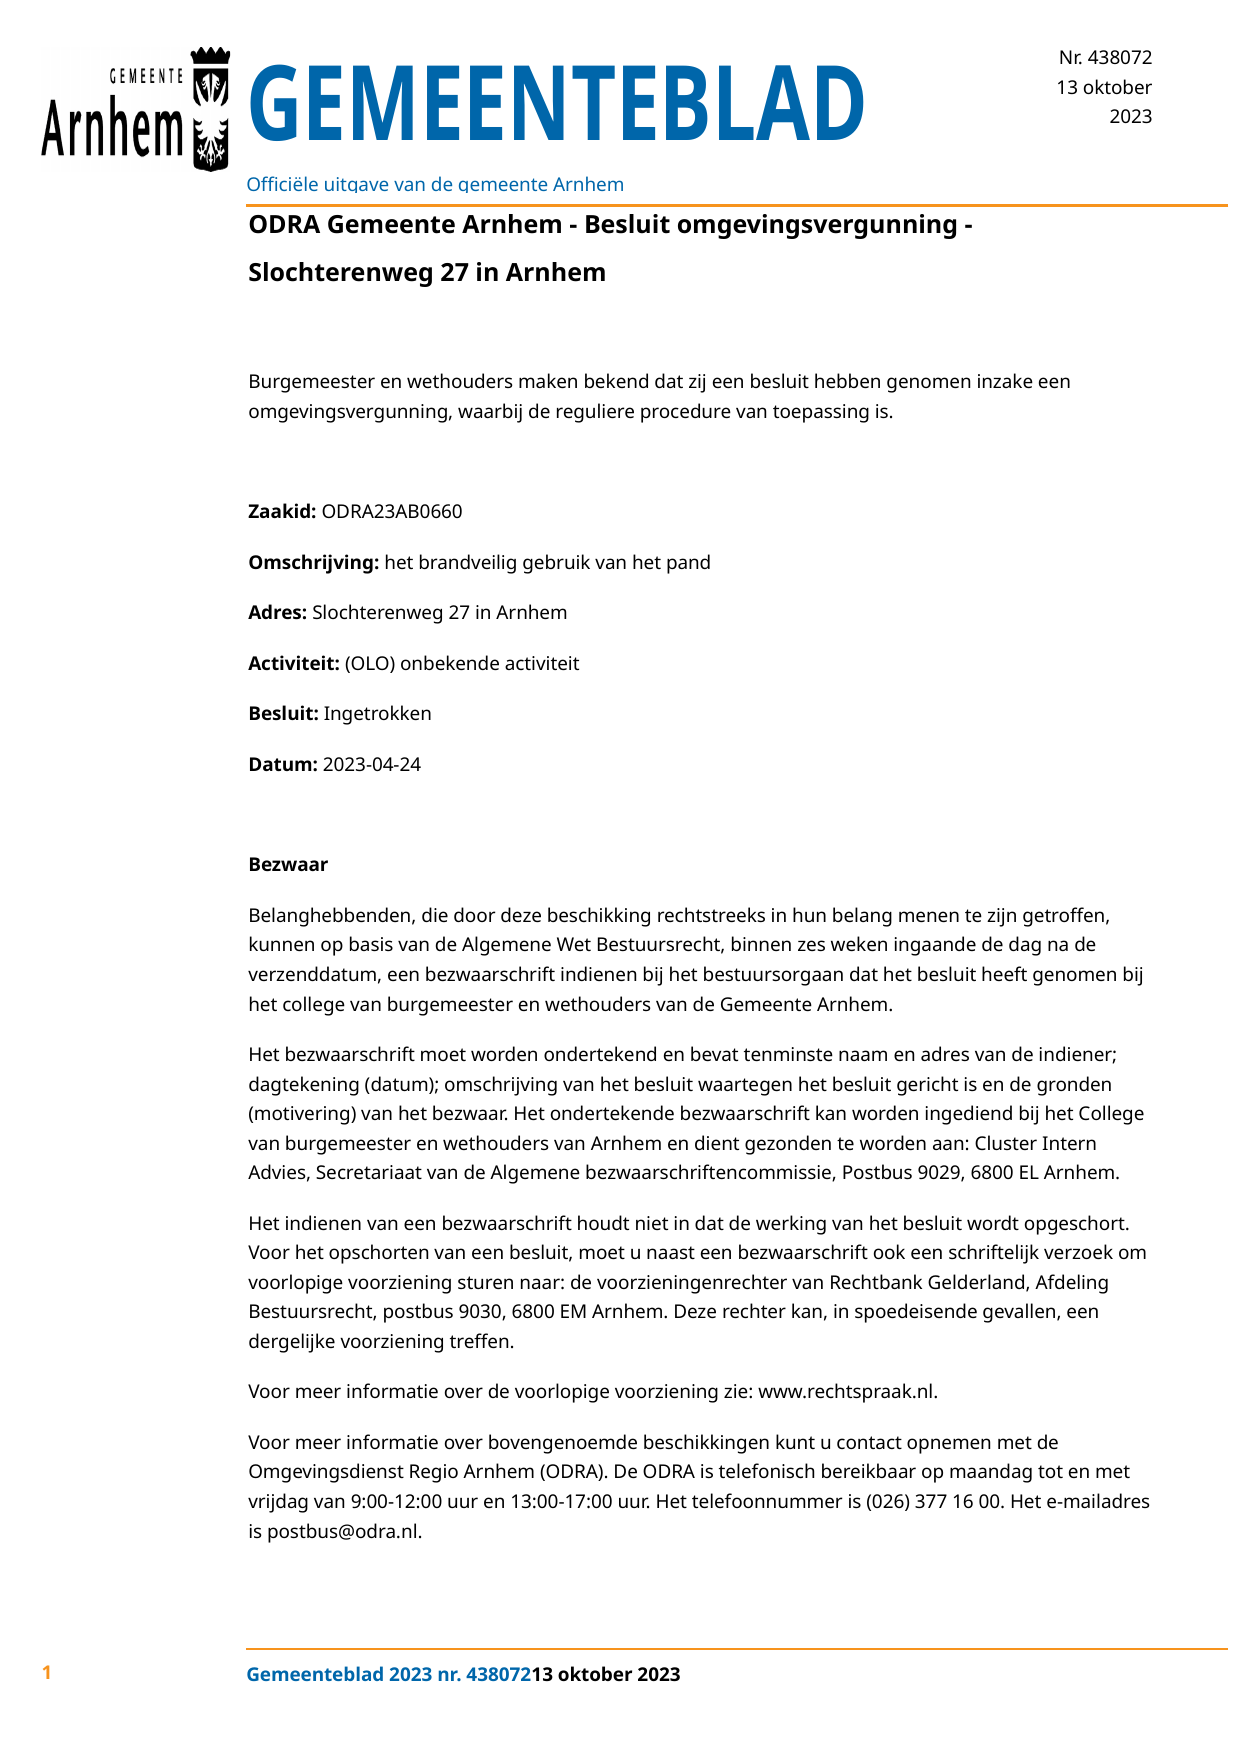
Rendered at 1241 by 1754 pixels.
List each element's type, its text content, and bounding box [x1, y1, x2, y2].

picture [41, 47, 231, 172]
text Voor meer informatie over bovengenoemde beschikkingen kunt u contact opnemen met de Omgevingsdienst Regio Arnhem (ODRA). De ODRA is telefonisch bereikbaar op maandag tot en met vrijdag van 9:00-12:00 uur en 13:00-17:00 uur. Het telefoonnummer is (026) 377 16 00. Het e-mailadres is postbus@odra.nl. [248, 1429, 1152, 1544]
text ODRA Gemeente Arnhem - Besluit omgevingsvergunning - Slochterenweg 27 in Arnhem [248, 207, 1152, 288]
text Datum: 2023-04-24 [248, 751, 1152, 777]
text Omschrijving: het brandveilig gebruik van het pand [248, 549, 1152, 575]
text Besluit: Ingetrokken [248, 700, 1152, 726]
text Activiteit: (OLO) onbekende activiteit [248, 650, 1152, 676]
text Belanghebbenden, die door deze beschikking rechtstreeks in hun belang menen te zijn getroffen, kunnen op basis van de Algemene Wet Bestuursrecht, binnen zes weken ingaande de dag na de verzenddatum, een bezwaarschrift indienen bij het bestuursorgaan dat het besluit heeft genomen bij het college van burgemeester en wethouders van de Gemeente Arnhem. [248, 902, 1152, 1017]
text Burgemeester en wethouders maken bekend dat zij een besluit hebben genomen inzake een omgevingsvergunning, waarbij de reguliere procedure van toepassing is. [248, 368, 1152, 424]
text Het indienen van een bezwaarschrift houdt niet in dat de werking van het besluit wordt opgeschort. Voor het opschorten van een besluit, moet u naast een bezwaarschrift ook een schriftelijk verzoek om voorlopige voorziening sturen naar: de voorzieningenrechter van Rechtbank Gelderland, Afdeling Bestuursrecht, postbus 9030, 6800 EM Arnhem. Deze rechter kan, in spoedeisende gevallen, een dergelijke voorziening treffen. [248, 1210, 1152, 1354]
text Voor meer informatie over de voorlopige voorziening zie: www.rechtspraak.nl. [248, 1379, 1152, 1404]
text Adres: Slochterenweg 27 in Arnhem [248, 599, 1152, 625]
text Het bezwaarschrift moet worden ondertekend en bevat tenminste naam en adres van de indiener; dagtekening (datum); omschrijving van het besluit waartegen het besluit gericht is en de gronden (motivering) van het bezwaar. Het ondertekende bezwaarschrift kan worden ingediend bij het College van burgemeester en wethouders van Arnhem en dient gezonden te worden aan: Cluster Intern Advies, Secretariaat van de Algemene bezwaarschriftencommissie, Postbus 9029, 6800 EL Arnhem. [248, 1041, 1152, 1185]
text Zaakid: ODRA23AB0660 [248, 499, 1152, 524]
text Bezwaar [248, 852, 1152, 877]
